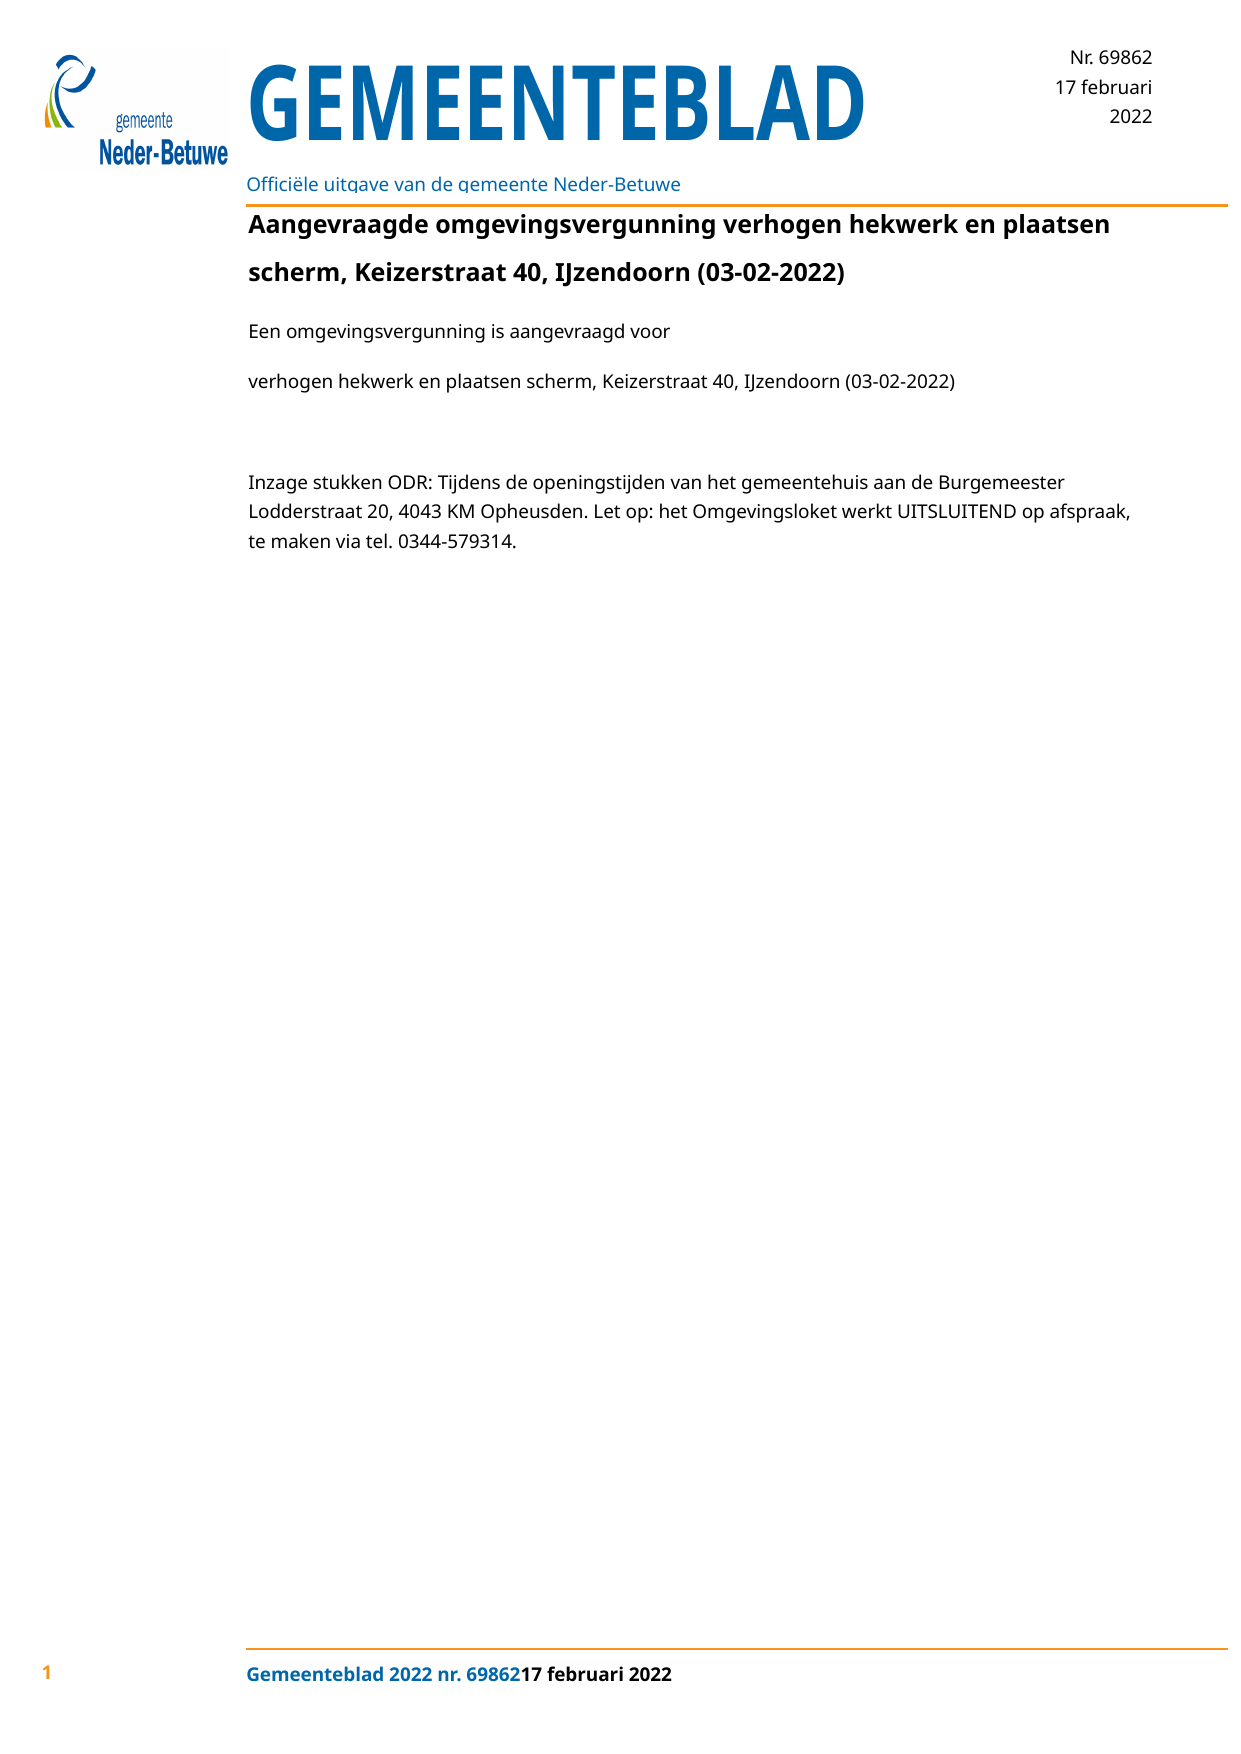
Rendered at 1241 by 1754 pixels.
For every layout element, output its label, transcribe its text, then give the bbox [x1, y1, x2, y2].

text Aangevraagde omgevingsvergunning verhogen hekwerk en plaatsen scherm, Keizerstraat 40, IJzendoorn (03-02-2022) [248, 207, 1152, 288]
text verhogen hekwerk en plaatsen scherm, Keizerstraat 40, IJzendoorn (03-02-2022) [248, 368, 1152, 394]
text Een omgevingsvergunning is aangevraagd voor [248, 318, 1152, 344]
text Inzage stukken ODR: Tijdens de openingstijden van het gemeentehuis aan de Burgemeester Lodderstraat 20, 4043 KM Opheusden. Let op: het Omgevingsloket werkt UITSLUITEND op afspraak, te maken via tel. 0344-579314. [248, 469, 1152, 554]
picture [41, 47, 231, 172]
